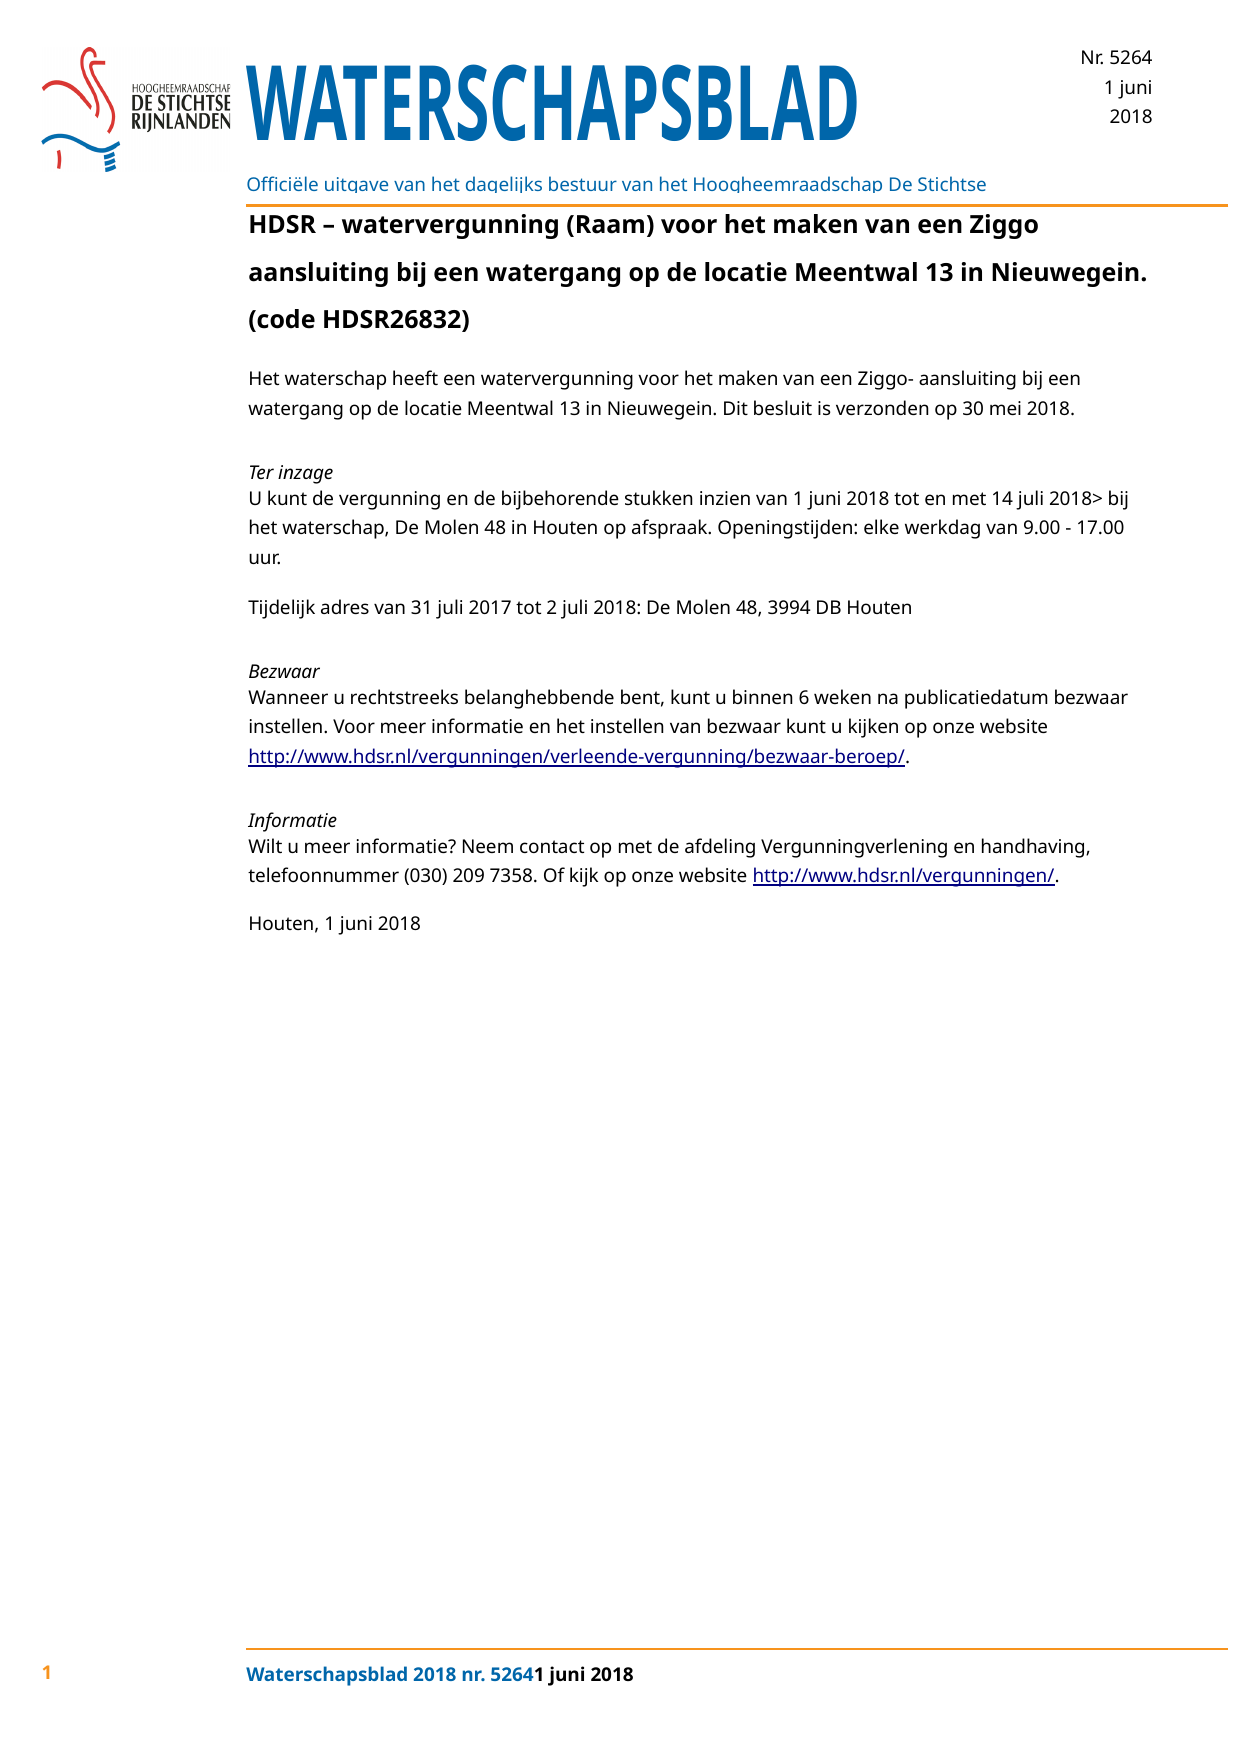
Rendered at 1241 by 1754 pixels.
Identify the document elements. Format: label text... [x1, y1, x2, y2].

text Houten, 1 juni 2018 [248, 910, 1152, 936]
text Ter inzage [248, 459, 1152, 485]
text Bezwaar [248, 658, 1152, 684]
text Het waterschap heeft een watervergunning voor het maken van een Ziggo- aansluiting bij een watergang op de locatie Meentwal 13 in Nieuwegein. Dit besluit is verzonden op 30 mei 2018. [248, 366, 1152, 421]
text Informatie [248, 807, 1152, 833]
text HDSR – watervergunning (Raam) voor het maken van een Ziggo aansluiting bij een watergang op de locatie Meentwal 13 in Nieuwegein. (code HDSR26832) [248, 207, 1152, 336]
text Wilt u meer informatie? Neem contact op met de afdeling Vergunningverlening en handhaving, telefoonnummer (030) 209 7358. Of kijk op onze website http://www.hdsr.nl/vergunningen/. [248, 833, 1152, 888]
text Wanneer u rechtstreeks belanghebbende bent, kunt u binnen 6 weken na publicatiedatum bezwaar instellen. Voor meer informatie en het instellen van bezwaar kunt u kijken op onze website http://www.hdsr.nl/vergunningen/verleende-vergunning/bezwaar-beroep/. [248, 684, 1152, 769]
picture [41, 47, 231, 172]
text Tijdelijk adres van 31 juli 2017 tot 2 juli 2018: De Molen 48, 3994 DB Houten [248, 594, 1152, 620]
text U kunt de vergunning en de bijbehorende stukken inzien van 1 juni 2018 tot en met 14 juli 2018> bij het waterschap, De Molen 48 in Houten op afspraak. Openingstijden: elke werkdag van 9.00 - 17.00 uur. [248, 485, 1152, 570]
